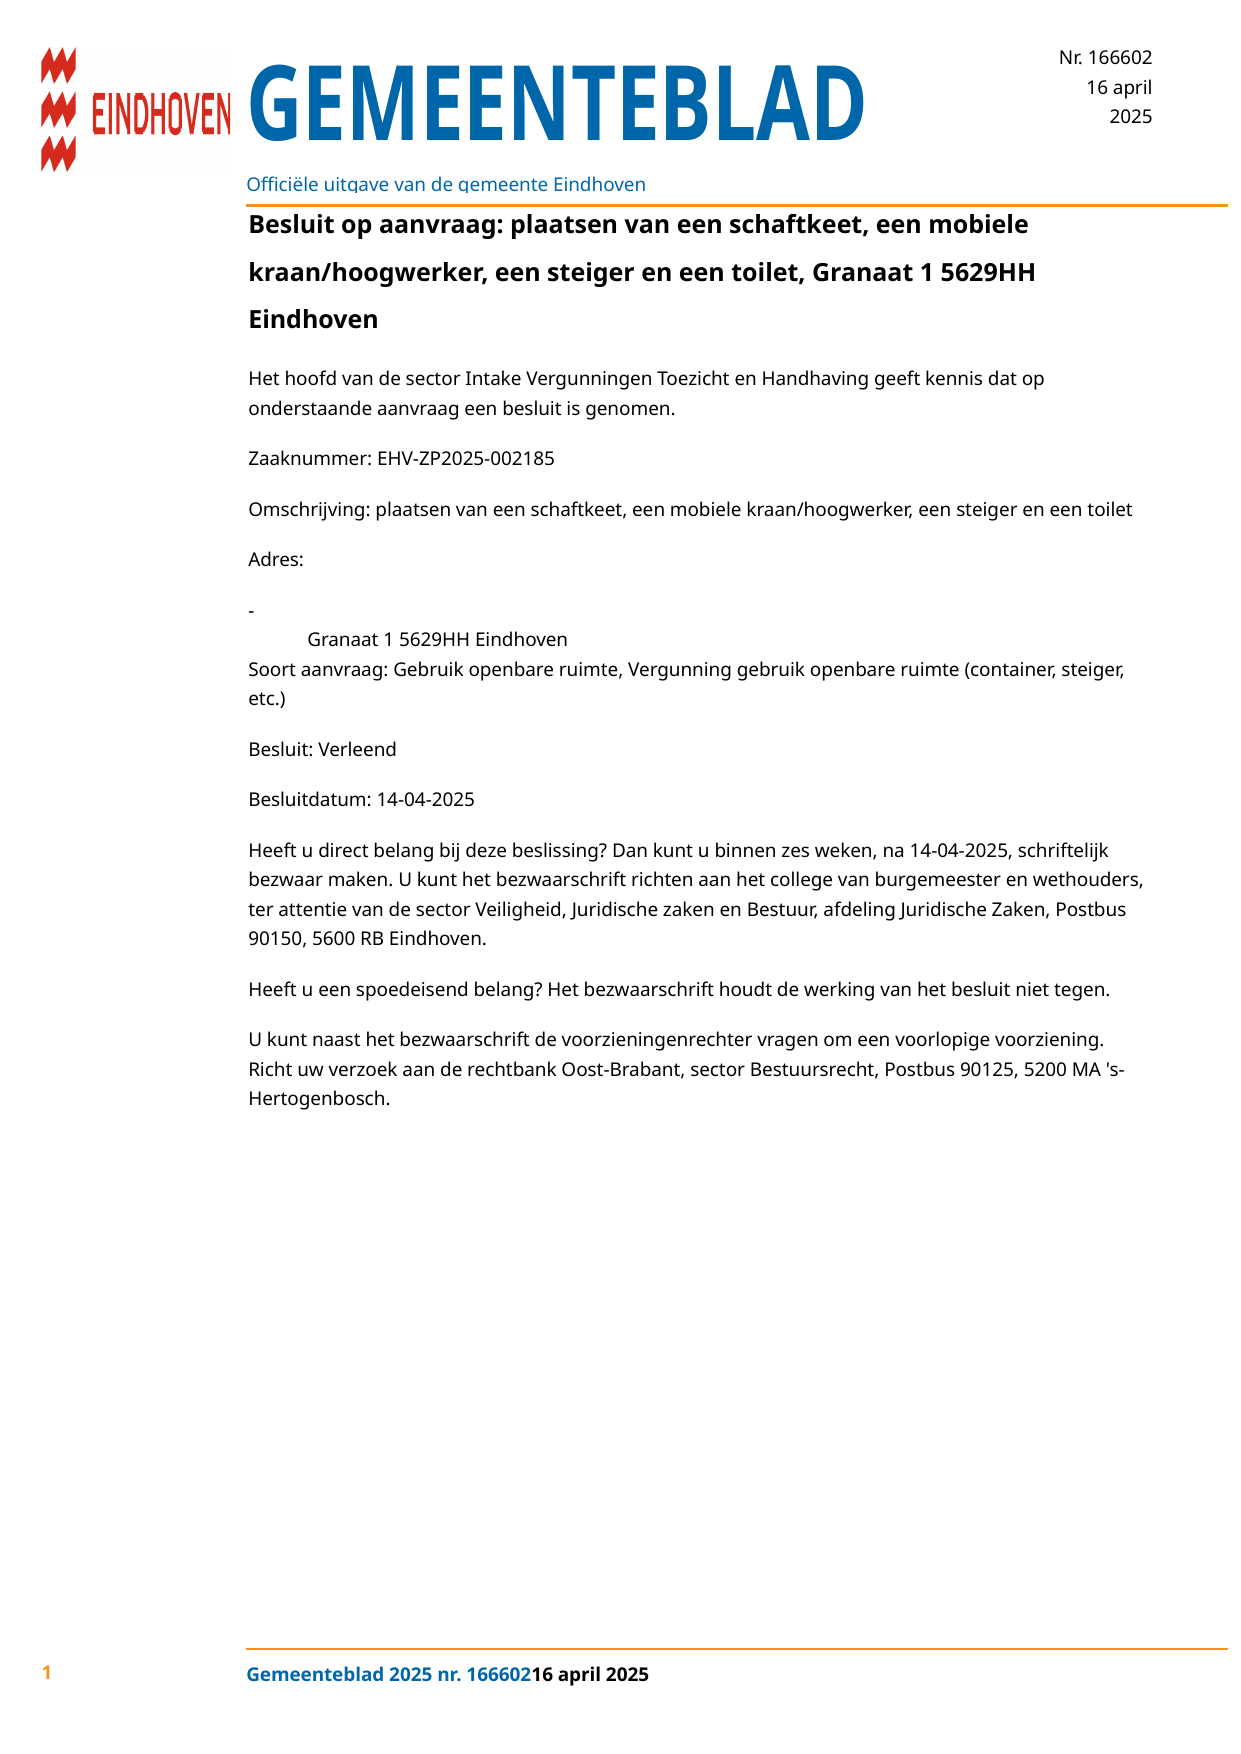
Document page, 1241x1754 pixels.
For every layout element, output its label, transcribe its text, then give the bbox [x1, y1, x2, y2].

text Zaaknummer: EHV-ZP2025-002185 [248, 446, 1152, 471]
text U kunt naast het bezwaarschrift de voorzieningenrechter vragen om een voorlopige voorziening. Richt uw verzoek aan de rechtbank Oost-Brabant, sector Bestuursrecht, Postbus 90125, 5200 MA 's-Hertogenbosch. [248, 1026, 1152, 1111]
list Granaat 1 5629HH Eindhoven [248, 626, 1152, 652]
text Soort aanvraag: Gebruik openbare ruimte, Vergunning gebruik openbare ruimte (container, steiger, etc.) [248, 656, 1152, 711]
text Omschrijving: plaatsen van een schaftkeet, een mobiele kraan/hoogwerker, een steiger en een toilet [248, 496, 1152, 522]
text Heeft u direct belang bij deze beslissing? Dan kunt u binnen zes weken, na 14-04-2025, schriftelijk bezwaar maken. U kunt het bezwaarschrift richten aan het college van burgemeester en wethouders, ter attentie van de sector Veiligheid, Juridische zaken en Bestuur, afdeling Juridische Zaken, Postbus 90150, 5600 RB Eindhoven. [248, 837, 1152, 951]
text Adres: [248, 546, 1152, 572]
picture [41, 47, 231, 172]
text Besluitdatum: 14-04-2025 [248, 786, 1152, 812]
text Heeft u een spoedeisend belang? Het bezwaarschrift houdt de werking van het besluit niet tegen. [248, 976, 1152, 1002]
text Besluit: Verleend [248, 736, 1152, 762]
text Het hoofd van de sector Intake Vergunningen Toezicht en Handhaving geeft kennis dat op onderstaande aanvraag een besluit is genomen. [248, 366, 1152, 421]
text Besluit op aanvraag: plaatsen van een schaftkeet, een mobiele kraan/hoogwerker, een steiger en een toilet, Granaat 1 5629HH Eindhoven [248, 207, 1152, 336]
